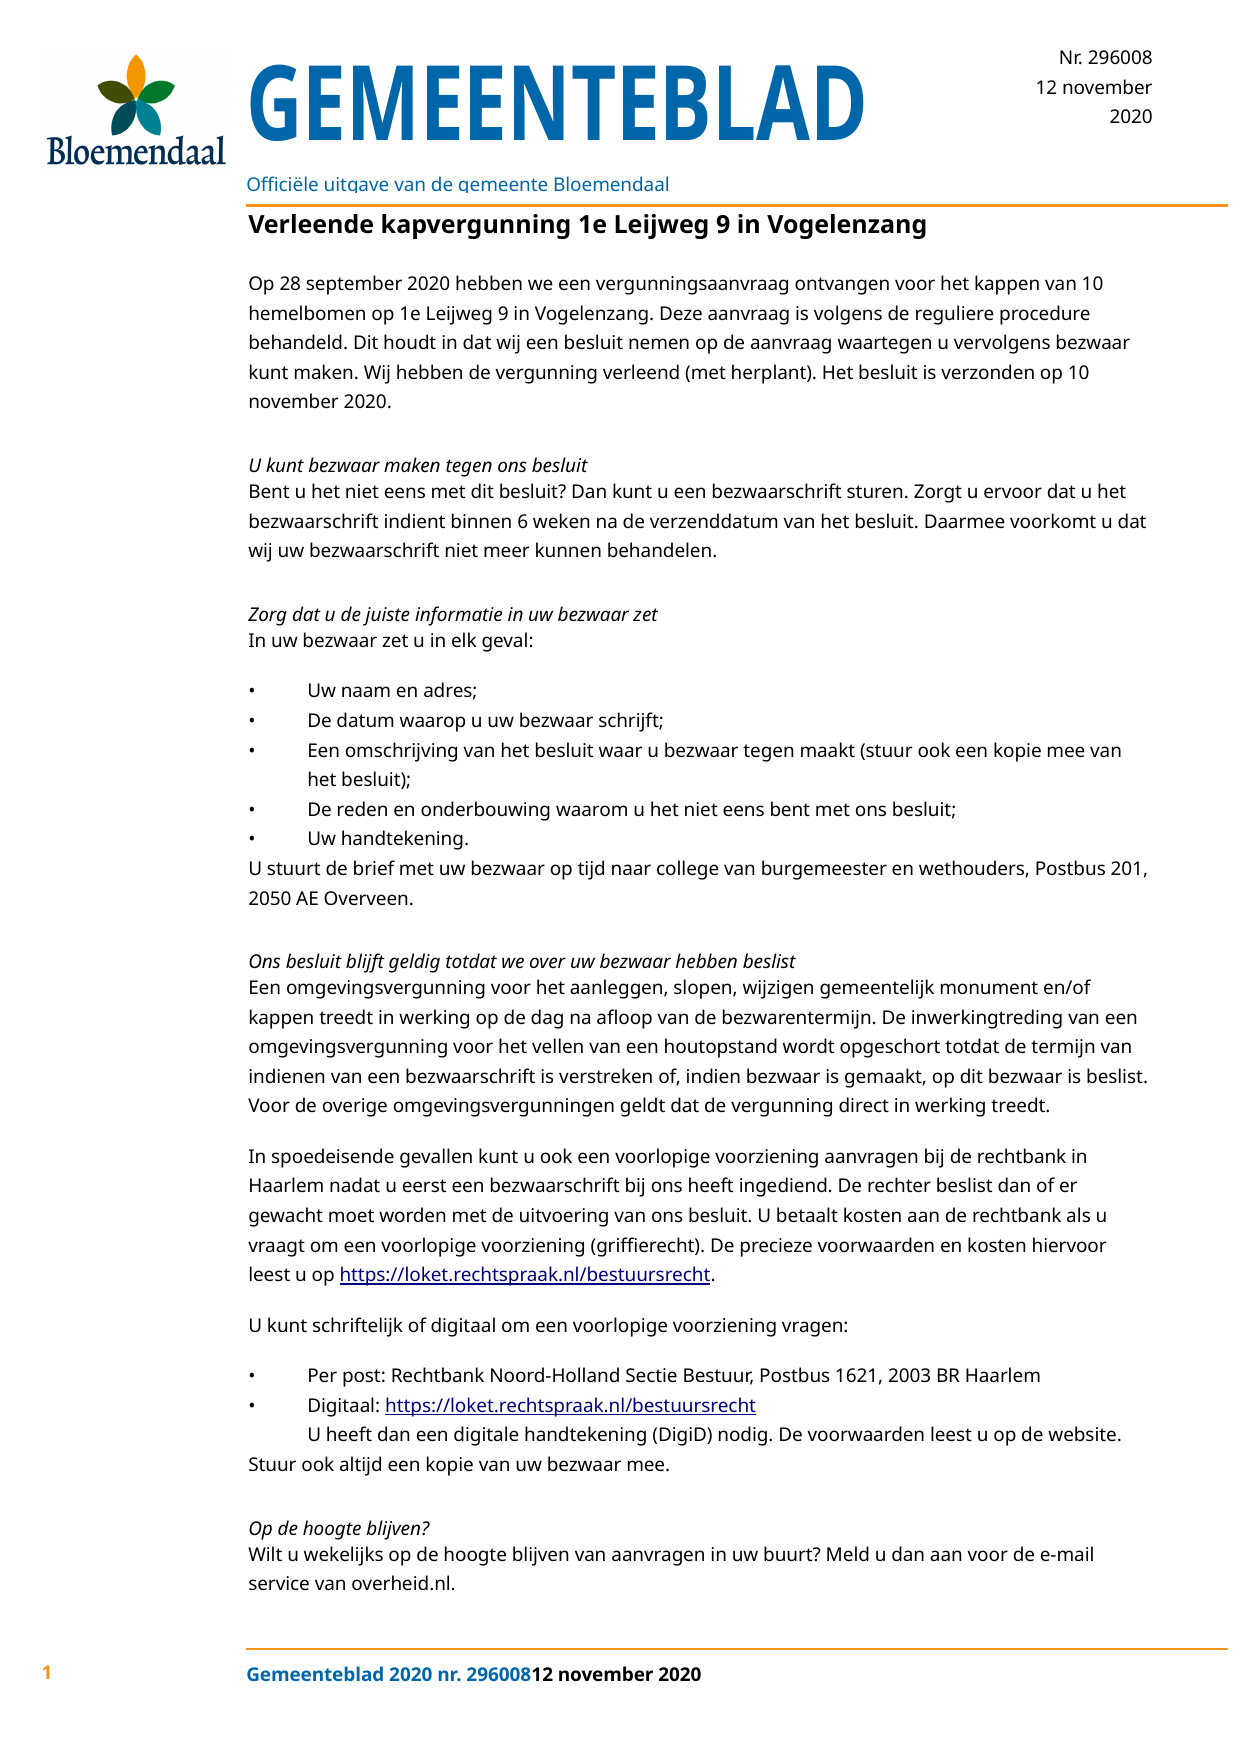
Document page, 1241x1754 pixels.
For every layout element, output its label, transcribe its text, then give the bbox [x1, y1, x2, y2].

text Een omgevingsvergunning voor het aanleggen, slopen, wijzigen gemeentelijk monument en/of kappen treedt in werking op de dag na afloop van de bezwarentermijn. De inwerkingtreding van een omgevingsvergunning voor het vellen van een houtopstand wordt opgeschort totdat de termijn van indienen van een bezwaarschrift is verstreken of, indien bezwaar is gemaakt, op dit bezwaar is beslist. Voor de overige omgevingsvergunningen geldt dat de vergunning direct in werking treedt. [248, 974, 1152, 1118]
list Uw naam en adres; [248, 678, 1152, 703]
list Digitaal: https://loket.rechtspraak.nl/bestuursrecht [248, 1392, 1152, 1418]
text U stuurt de brief met uw bezwaar op tijd naar college van burgemeester en wethouders, Postbus 201, 2050 AE Overveen. [248, 855, 1152, 910]
text U kunt schriftelijk of digitaal om een voorlopige voorziening vragen: [248, 1312, 1152, 1338]
text Zorg dat u de juiste informatie in uw bezwaar zet [248, 601, 1152, 627]
list Per post: Rechtbank Noord-Holland Sectie Bestuur, Postbus 1621, 2003 BR Haarlem [248, 1362, 1152, 1388]
text Op 28 september 2020 hebben we een vergunningsaanvraag ontvangen voor het kappen van 10 hemelbomen op 1e Leijweg 9 in Vogelenzang. Deze aanvraag is volgens de reguliere procedure behandeld. Dit houdt in dat wij een besluit nemen op de aanvraag waartegen u vervolgens bezwaar kunt maken. Wij hebben de vergunning verleend (met herplant). Het besluit is verzonden op 10 november 2020. [248, 270, 1152, 414]
text In uw bezwaar zet u in elk geval: [248, 627, 1152, 653]
list U heeft dan een digitale handtekening (DigiD) nodig. De voorwaarden leest u op de website. [248, 1421, 1152, 1447]
list Uw handtekening. [248, 826, 1152, 851]
text Ons besluit blijft geldig totdat we over uw bezwaar hebben beslist [248, 949, 1152, 974]
picture [41, 47, 231, 172]
text Op de hoogte blijven? [248, 1515, 1152, 1541]
text Bent u het niet eens met dit besluit? Dan kunt u een bezwaarschrift sturen. Zorgt u ervoor dat u het bezwaarschrift indient binnen 6 weken na de verzenddatum van het besluit. Daarmee voorkomt u dat wij uw bezwaarschrift niet meer kunnen behandelen. [248, 478, 1152, 563]
text U kunt bezwaar maken tegen ons besluit [248, 453, 1152, 478]
list De datum waarop u uw bezwaar schrijft; [248, 707, 1152, 733]
text Verleende kapvergunning 1e Leijweg 9 in Vogelenzang [248, 207, 1152, 241]
text Wilt u wekelijks op de hoogte blijven van aanvragen in uw buurt? Meld u dan aan voor de e-mail service van overheid.nl. [248, 1541, 1152, 1596]
text In spoedeisende gevallen kunt u ook een voorlopige voorziening aanvragen bij de rechtbank in Haarlem nadat u eerst een bezwaarschrift bij ons heeft ingediend. De rechter beslist dan of er gewacht moet worden met de uitvoering van ons besluit. U betaalt kosten aan de rechtbank als u vraagt om een voorlopige voorziening (griffierecht). De precieze voorwaarden en kosten hiervoor leest u op https://loket.rechtspraak.nl/bestuursrecht. [248, 1143, 1152, 1287]
list De reden en onderbouwing waarom u het niet eens bent met ons besluit; [248, 796, 1152, 822]
list Een omschrijving van het besluit waar u bezwaar tegen maakt (stuur ook een kopie mee van het besluit); [248, 737, 1152, 792]
text Stuur ook altijd een kopie van uw bezwaar mee. [248, 1451, 1152, 1477]
